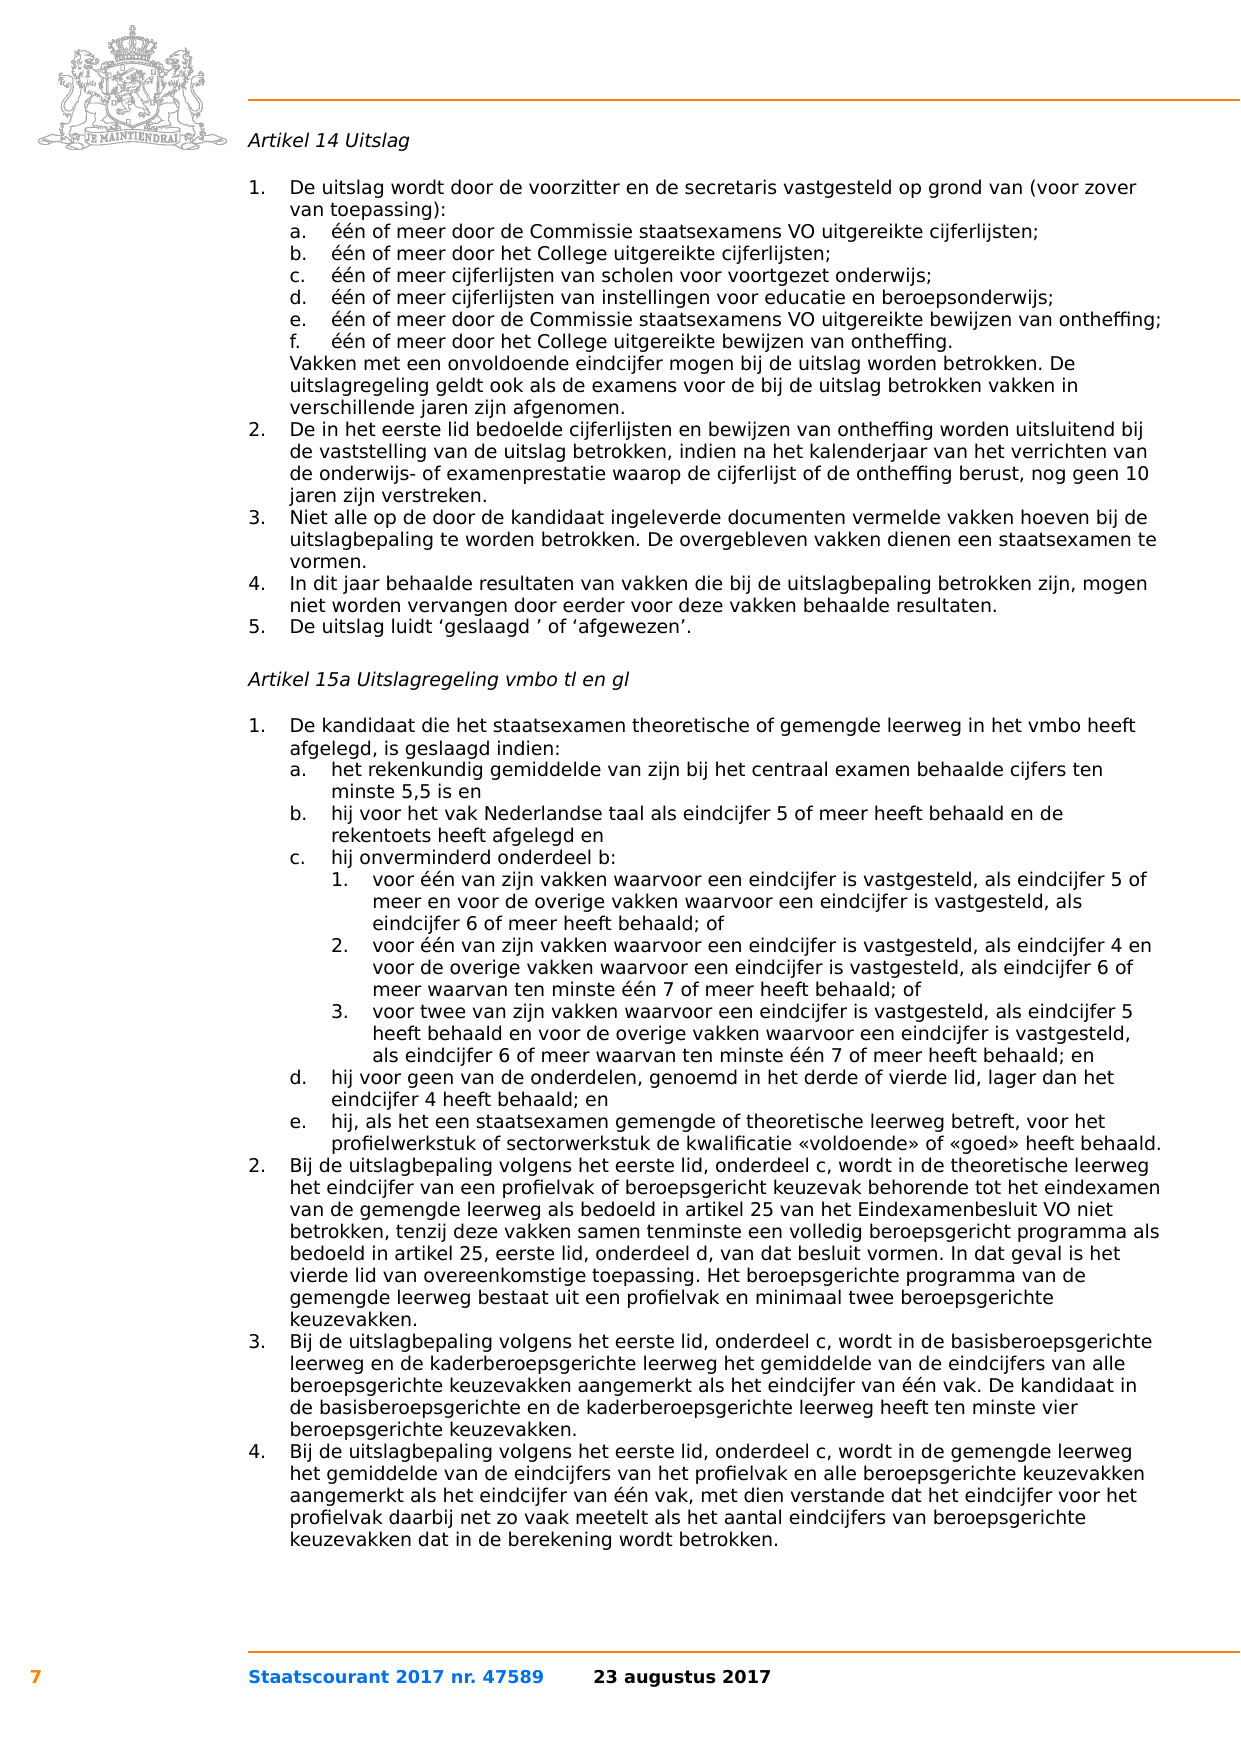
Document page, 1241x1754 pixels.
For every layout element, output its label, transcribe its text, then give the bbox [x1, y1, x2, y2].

text b. hij voor het vak Nederlandse taal als eindcijfer 5 of meer heeft behaald en de rekentoets heeft afgelegd en [289, 803, 1163, 847]
text 2. Bij de uitslagbepaling volgens het eerste lid, onderdeel c, wordt in de theoretische leerweg het eindcijfer van een profielvak of beroepsgericht keuzevak behorende tot het eindexamen van de gemengde leerweg als bedoeld in artikel 25 van het Eindexamenbesluit VO niet betrokken, tenzij deze vakken samen tenminste een volledig beroepsgericht programma als bedoeld in artikel 25, eerste lid, onderdeel d, van dat besluit vormen. In dat geval is het vierde lid van overeenkomstige toepassing. Het beroepsgerichte programma van de gemengde leerweg bestaat uit een profielvak en minimaal twee beroepsgerichte keuzevakken. [248, 1155, 1163, 1331]
text e. één of meer door de Commissie staatsexamens VO uitgereikte bewijzen van ontheffing; [289, 309, 1163, 331]
text d. één of meer cijferlijsten van instellingen voor educatie en beroepsonderwijs; [289, 287, 1163, 309]
text 2. De in het eerste lid bedoelde cijferlijsten en bewijzen van ontheffing worden uitsluitend bij de vaststelling van de uitslag betrokken, indien na het kalenderjaar van het verrichten van de onderwijs- of examenprestatie waarop de cijferlijst of de ontheffing berust, nog geen 10 jaren zijn verstreken. [248, 419, 1163, 507]
subtitle Artikel 15a Uitslagregeling vmbo tl en gl [248, 668, 1163, 690]
text 1. voor één van zijn vakken waarvoor een eindcijfer is vastgesteld, als eindcijfer 5 of meer en voor de overige vakken waarvoor een eindcijfer is vastgesteld, als eindcijfer 6 of meer heeft behaald; of [331, 869, 1163, 935]
picture [38, 25, 227, 150]
text a. het rekenkundig gemiddelde van zijn bij het centraal examen behaalde cijfers ten minste 5,5 is en [289, 759, 1163, 803]
text c. hij onverminderd onderdeel b: [289, 847, 1163, 869]
text 4. Bij de uitslagbepaling volgens het eerste lid, onderdeel c, wordt in de gemengde leerweg het gemiddelde van de eindcijfers van het profielvak en alle beroepsgerichte keuzevakken aangemerkt als het eindcijfer van één vak, met dien verstande dat het eindcijfer voor het profielvak daarbij net zo vaak meetelt als het aantal eindcijfers van beroepsgerichte keuzevakken dat in de berekening wordt betrokken. [248, 1441, 1163, 1551]
text 3. Bij de uitslagbepaling volgens het eerste lid, onderdeel c, wordt in de basisberoepsgerichte leerweg en de kaderberoepsgerichte leerweg het gemiddelde van de eindcijfers van alle beroepsgerichte keuzevakken aangemerkt als het eindcijfer van één vak. De kandidaat in de basisberoepsgerichte en de kaderberoepsgerichte leerweg heeft ten minste vier beroepsgerichte keuzevakken. [248, 1331, 1163, 1441]
text 4. In dit jaar behaalde resultaten van vakken die bij de uitslagbepaling betrokken zijn, mogen niet worden vervangen door eerder voor deze vakken behaalde resultaten. [248, 572, 1163, 616]
text d. hij voor geen van de onderdelen, genoemd in het derde of vierde lid, lager dan het eindcijfer 4 heeft behaald; en [289, 1067, 1163, 1111]
text Vakken met een onvoldoende eindcijfer mogen bij de uitslag worden betrokken. De uitslagregeling geldt ook als de examens voor de bij de uitslag betrokken vakken in verschillende jaren zijn afgenomen. [289, 353, 1163, 419]
text 3. voor twee van zijn vakken waarvoor een eindcijfer is vastgesteld, als eindcijfer 5 heeft behaald en voor de overige vakken waarvoor een eindcijfer is vastgesteld, als eindcijfer 6 of meer waarvan ten minste één 7 of meer heeft behaald; en [331, 1001, 1163, 1067]
text a. één of meer door de Commissie staatsexamens VO uitgereikte cijferlijsten; [289, 221, 1163, 243]
text b. één of meer door het College uitgereikte cijferlijsten; [289, 243, 1163, 265]
text 5. De uitslag luidt ‘geslaagd ’ of ‘afgewezen’. [248, 616, 1163, 638]
text 3. Niet alle op de door de kandidaat ingeleverde documenten vermelde vakken hoeven bij de uitslagbepaling te worden betrokken. De overgebleven vakken dienen een staatsexamen te vormen. [248, 507, 1163, 572]
text e. hij, als het een staatsexamen gemengde of theoretische leerweg betreft, voor het profielwerkstuk of sectorwerkstuk de kwalificatie «voldoende» of «goed» heeft behaald. [289, 1111, 1163, 1155]
text 1. De kandidaat die het staatsexamen theoretische of gemengde leerweg in het vmbo heeft afgelegd, is geslaagd indien: [248, 715, 1163, 759]
text f. één of meer door het College uitgereikte bewijzen van ontheffing. [289, 331, 1163, 353]
text 1. De uitslag wordt door de voorzitter en de secretaris vastgesteld op grond van (voor zover van toepassing): [248, 177, 1163, 221]
text c. één of meer cijferlijsten van scholen voor voortgezet onderwijs; [289, 265, 1163, 287]
subtitle Artikel 14 Uitslag [248, 130, 1163, 152]
text 2. voor één van zijn vakken waarvoor een eindcijfer is vastgesteld, als eindcijfer 4 en voor de overige vakken waarvoor een eindcijfer is vastgesteld, als eindcijfer 6 of meer waarvan ten minste één 7 of meer heeft behaald; of [331, 935, 1163, 1001]
